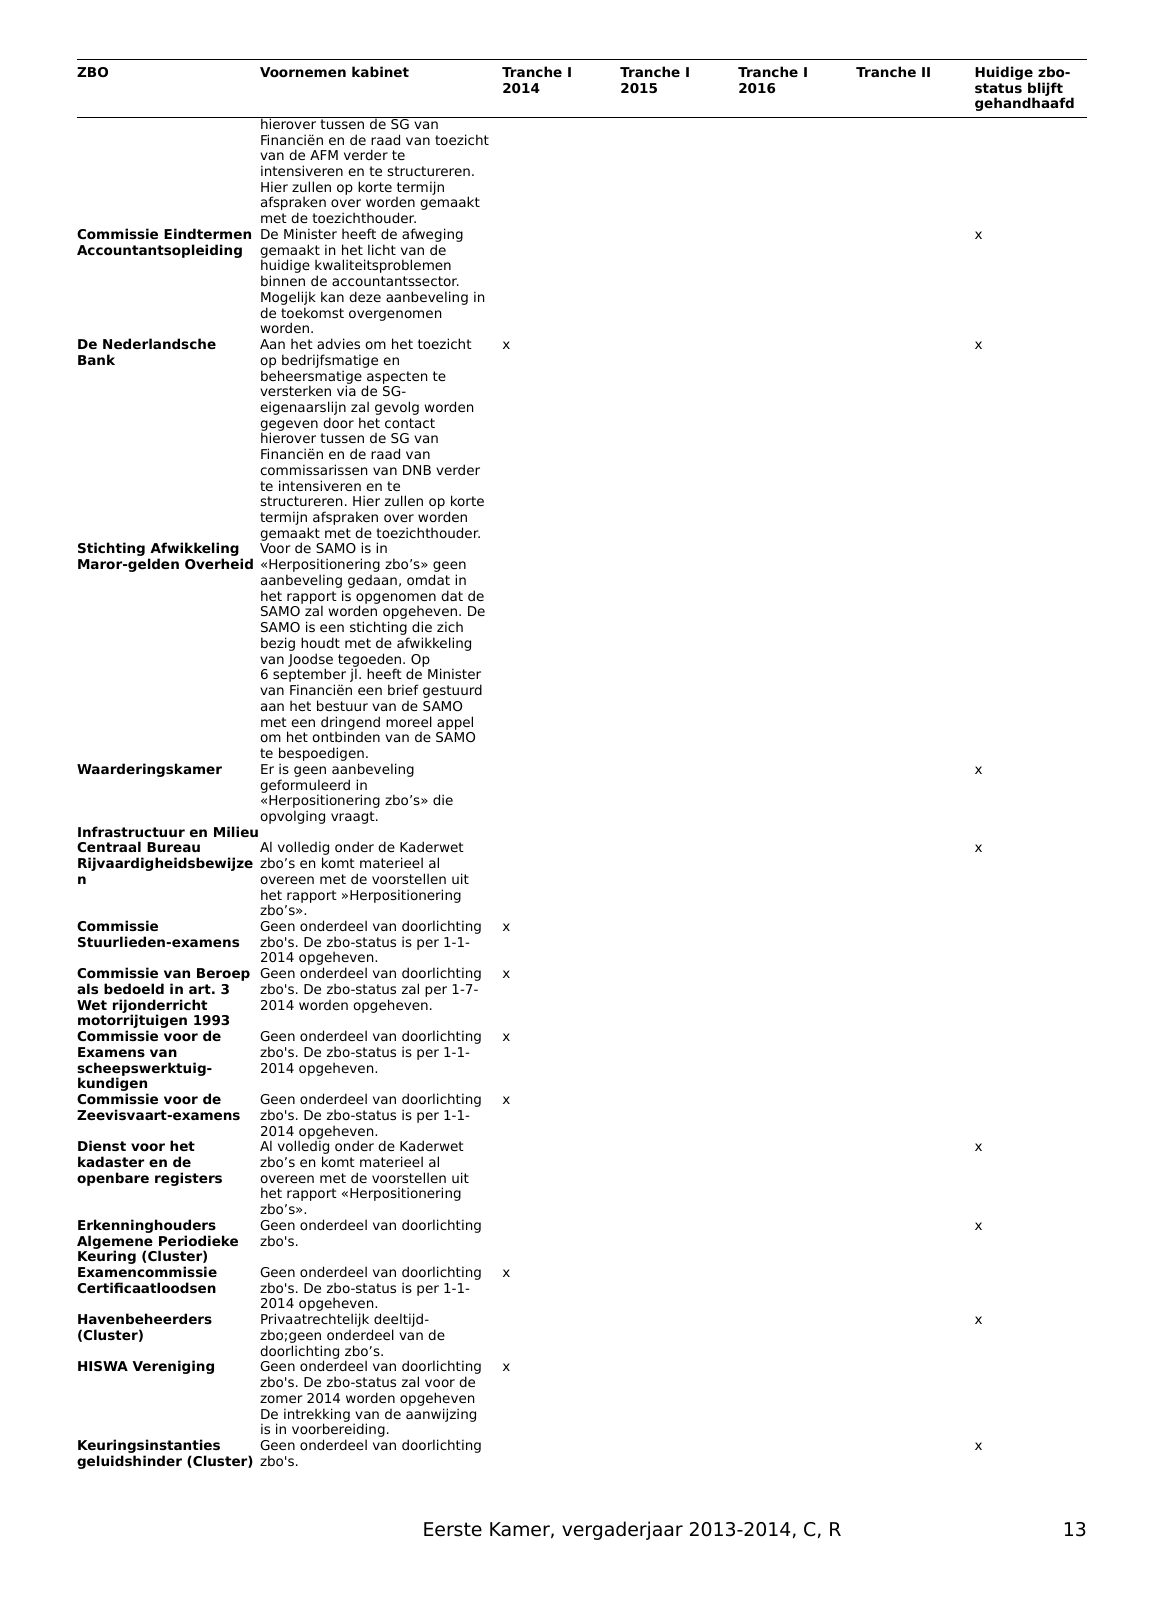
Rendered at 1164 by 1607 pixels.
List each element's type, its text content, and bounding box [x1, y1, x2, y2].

table_cell [732, 919, 850, 966]
table_cell [732, 227, 850, 337]
table_cell Privaatrechtelijk deeltijd-zbo;geen onderdeel van de doorlichting zbo’s. [254, 1312, 496, 1359]
table_cell [614, 337, 732, 541]
table_cell Geen onderdeel van doorlichting zbo's. De zbo-status is per 1-1-2014 opgeheven. [254, 1265, 496, 1312]
table_cell [614, 118, 732, 227]
table_header ZBO [77, 60, 254, 117]
table_cell [850, 919, 968, 966]
table_cell [732, 337, 850, 541]
table_cell [614, 1438, 732, 1469]
table_cell Geen onderdeel van doorlichting zbo's. De zbo-status zal voor de zomer 2014 worden opgeheven De intrekking van de aanwijzing is in voorbereiding. [254, 1359, 496, 1438]
table_cell Keuringsinstanties geluidshinder (Cluster) [77, 1438, 254, 1469]
table_cell Voor de SAMO is in «Herpositionering zbo’s» geen aanbeveling gedaan, omdat in het rapport is opgenomen dat de SAMO zal worden opgeheven. De SAMO is een stichting die zich bezig houdt met de afwikkeling van Joodse tegoeden. Op 6 september jl. heeft de Minister van Financiën een brief gestuurd aan het bestuur van de SAMO met een dringend moreel appel om het ontbinden van de SAMO te bespoedigen. [254, 541, 496, 762]
table_cell Commissie Stuurlieden-examens [77, 919, 254, 966]
table_header Voornemen kabinet [254, 60, 496, 117]
table_cell [496, 1312, 614, 1359]
table_cell [969, 541, 1087, 762]
table_cell Havenbeheerders (Cluster) [77, 1312, 254, 1359]
table_cell Centraal Bureau Rijvaardigheidsbewijzen [77, 840, 254, 919]
table_cell hierover tussen de SG van Financiën en de raad van toezicht van de AFM verder te intensiveren en te structureren. Hier zullen op korte termijn afspraken over worden gemaakt met de toezichthouder. [254, 118, 496, 227]
table_header Tranche II [850, 60, 968, 117]
table_cell [496, 541, 614, 762]
table_cell [850, 966, 968, 1029]
table_cell [614, 966, 732, 1029]
table_cell [614, 1092, 732, 1139]
table_cell HISWA Vereniging [77, 1359, 254, 1438]
table_cell [732, 1312, 850, 1359]
table_cell [850, 1092, 968, 1139]
table_cell [614, 1218, 732, 1265]
table_cell [614, 840, 732, 919]
table_cell [732, 1029, 850, 1092]
table_cell Al volledig onder de Kaderwet zbo’s en komt materieel al overeen met de voorstellen uit het rapport «Herpositionering zbo’s». [254, 1139, 496, 1218]
table_cell [614, 762, 732, 824]
table_cell [732, 1092, 850, 1139]
table_cell [969, 966, 1087, 1029]
table_cell Erkenninghouders Algemene Periodieke Keuring (Cluster) [77, 1218, 254, 1265]
table_cell [969, 1359, 1087, 1438]
table_cell [850, 1359, 968, 1438]
table_cell [850, 1029, 968, 1092]
table_cell [496, 118, 614, 227]
table_cell [496, 762, 614, 824]
table_cell [732, 1218, 850, 1265]
table_cell [732, 118, 850, 227]
table_cell [496, 1438, 614, 1469]
table_cell [77, 118, 254, 227]
table_cell [614, 541, 732, 762]
table_cell x [496, 1359, 614, 1438]
table_cell [496, 227, 614, 337]
table_cell [732, 966, 850, 1029]
table_cell [850, 1312, 968, 1359]
table_cell [614, 919, 732, 966]
table_cell [850, 840, 968, 919]
table_cell [969, 1092, 1087, 1139]
table_cell Examencommissie Certificaatloodsen [77, 1265, 254, 1312]
table_cell x [969, 1438, 1087, 1469]
table_cell [850, 118, 968, 227]
table_cell De Nederlandsche Bank [77, 337, 254, 541]
table_cell x [496, 919, 614, 966]
table_cell [850, 1139, 968, 1218]
table_header Tranche I 2014 [496, 60, 614, 117]
table_header Huidige zbo-status blijft gehandhaafd [969, 60, 1087, 117]
table_cell x [496, 337, 614, 541]
table_cell [732, 1139, 850, 1218]
table_cell [969, 118, 1087, 227]
table_cell Commissie van Beroep als bedoeld in art. 3 Wet rijonderricht motorrijtuigen 1993 [77, 966, 254, 1029]
table_cell x [496, 1029, 614, 1092]
table_cell Commissie voor de Zeevisvaart-examens [77, 1092, 254, 1139]
table_cell [614, 227, 732, 337]
table_cell x [496, 966, 614, 1029]
table_cell [732, 1265, 850, 1312]
table_cell Geen onderdeel van doorlichting zbo's. De zbo-status is per 1-1-2014 opgeheven. [254, 1029, 496, 1092]
table_cell Dienst voor het kadaster en de openbare registers [77, 1139, 254, 1218]
table_cell [732, 840, 850, 919]
table_cell x [969, 762, 1087, 824]
table_cell x [969, 1139, 1087, 1218]
table_cell Waarderingskamer [77, 762, 254, 824]
table_cell [850, 1218, 968, 1265]
table_cell [614, 1312, 732, 1359]
table_cell [614, 1359, 732, 1438]
table_cell Geen onderdeel van doorlichting zbo's. [254, 1438, 496, 1469]
table_cell [496, 840, 614, 919]
table_cell Infrastructuur en Milieu [77, 825, 1087, 840]
table_cell Geen onderdeel van doorlichting zbo's. De zbo-status is per 1-1-2014 opgeheven. [254, 919, 496, 966]
table_cell Er is geen aanbeveling geformuleerd in «Herpositionering zbo’s» die opvolging vraagt. [254, 762, 496, 824]
table_cell x [969, 227, 1087, 337]
table_cell [850, 227, 968, 337]
table_cell [850, 541, 968, 762]
table_cell [732, 1359, 850, 1438]
table_cell [969, 1265, 1087, 1312]
table_cell Geen onderdeel van doorlichting zbo's. De zbo-status is per 1-1-2014 opgeheven. [254, 1092, 496, 1139]
table_cell x [969, 337, 1087, 541]
table_cell [850, 1438, 968, 1469]
table_header Tranche I 2016 [732, 60, 850, 117]
table_cell [732, 762, 850, 824]
table_cell x [969, 1218, 1087, 1265]
table_cell x [969, 1312, 1087, 1359]
table_cell Aan het advies om het toezicht op bedrijfsmatige en beheersmatige aspecten te versterken via de SG-eigenaarslijn zal gevolg worden gegeven door het contact hierover tussen de SG van Financiën en de raad van commissarissen van DNB verder te intensiveren en te structureren. Hier zullen op korte termijn afspraken over worden gemaakt met de toezichthouder. [254, 337, 496, 541]
table_cell Al volledig onder de Kaderwet zbo’s en komt materieel al overeen met de voorstellen uit het rapport »Herpositionering zbo’s». [254, 840, 496, 919]
table_cell Commissie voor de Examens van scheepswerktuig-kundigen [77, 1029, 254, 1092]
table_cell [850, 762, 968, 824]
table_cell Geen onderdeel van doorlichting zbo's. [254, 1218, 496, 1265]
table_cell [614, 1265, 732, 1312]
table_cell [614, 1029, 732, 1092]
table_cell [614, 1139, 732, 1218]
table_cell Geen onderdeel van doorlichting zbo's. De zbo-status zal per 1-7-2014 worden opgeheven. [254, 966, 496, 1029]
table_cell x [969, 840, 1087, 919]
table_cell [850, 1265, 968, 1312]
table_cell [496, 1139, 614, 1218]
table_cell [496, 1218, 614, 1265]
table_cell [969, 919, 1087, 966]
table_cell x [496, 1092, 614, 1139]
table_cell Stichting Afwikkeling Maror-gelden Overheid [77, 541, 254, 762]
table_cell [732, 1438, 850, 1469]
table_cell [850, 337, 968, 541]
table_cell [969, 1029, 1087, 1092]
table_cell Commissie Eindtermen Accountantsopleiding [77, 227, 254, 337]
table_cell [732, 541, 850, 762]
table_cell De Minister heeft de afweging gemaakt in het licht van de huidige kwaliteitsproblemen binnen de accountantssector. Mogelijk kan deze aanbeveling in de toekomst overgenomen worden. [254, 227, 496, 337]
table_cell x [496, 1265, 614, 1312]
table_header Tranche I 2015 [614, 60, 732, 117]
